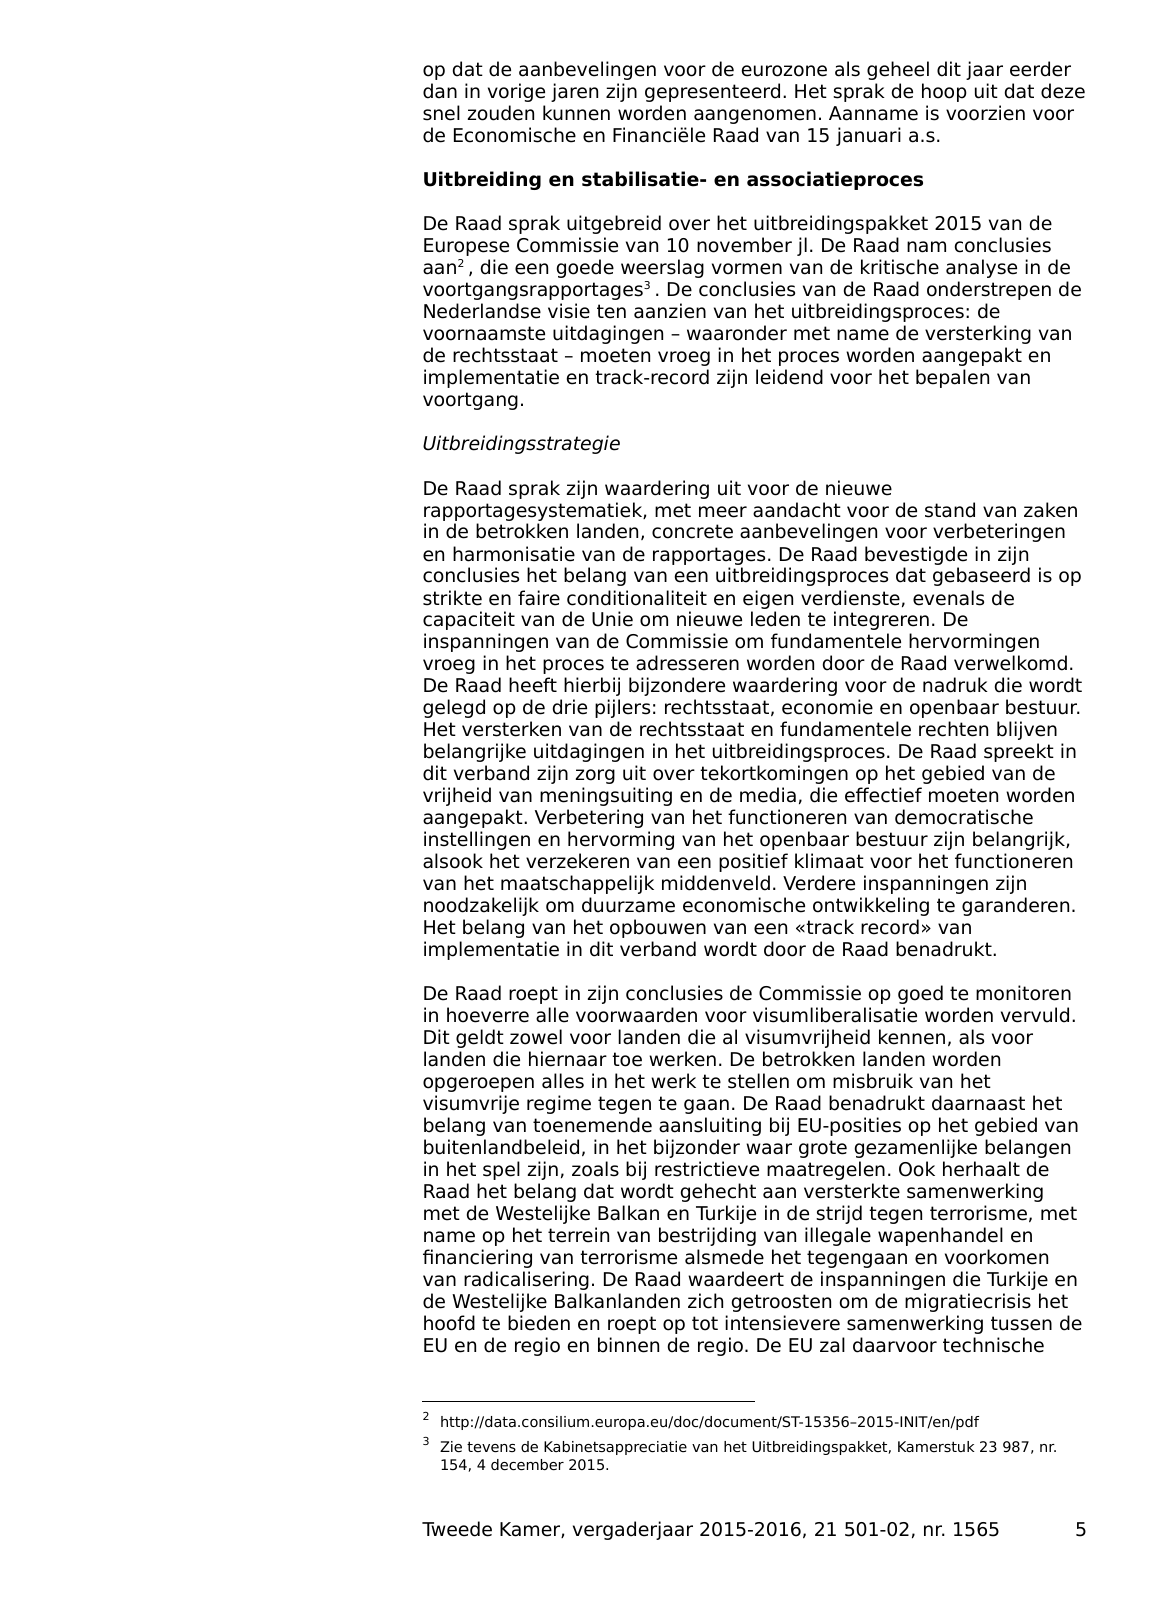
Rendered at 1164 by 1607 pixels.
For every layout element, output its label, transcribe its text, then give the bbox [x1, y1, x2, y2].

text De Raad sprak zijn waardering uit voor de nieuwe rapportagesystematiek, met meer aandacht voor de stand van zaken in de betrokken landen, concrete aanbevelingen voor verbeteringen en harmonisatie van de rapportages. De Raad bevestigde in zijn conclusies het belang van een uitbreidingsproces dat gebaseerd is op strikte en faire conditionaliteit en eigen verdienste, evenals de capaciteit van de Unie om nieuwe leden te integreren. De inspanningen van de Commissie om fundamentele hervormingen vroeg in het proces te adresseren worden door de Raad verwelkomd. De Raad heeft hierbij bijzondere waardering voor de nadruk die wordt gelegd op de drie pijlers: rechtsstaat, economie en openbaar bestuur. Het versterken van de rechtsstaat en fundamentele rechten blijven belangrijke uitdagingen in het uitbreidingsproces. De Raad spreekt in dit verband zijn zorg uit over tekortkomingen op het gebied van de vrijheid van meningsuiting en de media, die effectief moeten worden aangepakt. Verbetering van het functioneren van democratische instellingen en hervorming van het openbaar bestuur zijn belangrijk, alsook het verzekeren van een positief klimaat voor het functioneren van het maatschappelijk middenveld. Verdere inspanningen zijn noodzakelijk om duurzame economische ontwikkeling te garanderen. Het belang van het opbouwen van een «track record» van implementatie in dit verband wordt door de Raad benadrukt. [422, 477, 1087, 961]
subtitle Uitbreidingsstrategie [422, 433, 1087, 455]
text Zie tevens de Kabinetsappreciatie van het Uitbreidingspakket, Kamerstuk 23 987, nr. 154, 4 december 2015. [422, 1435, 1087, 1474]
text http://data.consilium.europa.eu/doc/document/ST-15356–2015-INIT/en/pdf [422, 1410, 1087, 1432]
text De Raad roept in zijn conclusies de Commissie op goed te monitoren in hoeverre alle voorwaarden voor visumliberalisatie worden vervuld. Dit geldt zowel voor landen die al visumvrijheid kennen, als voor landen die hiernaar toe werken. De betrokken landen worden opgeroepen alles in het werk te stellen om misbruik van het visumvrije regime tegen te gaan. De Raad benadrukt daarnaast het belang van toenemende aansluiting bij EU-posities op het gebied van buitenlandbeleid, in het bijzonder waar grote gezamenlijke belangen in het spel zijn, zoals bij restrictieve maatregelen. Ook herhaalt de Raad het belang dat wordt gehecht aan versterkte samenwerking met de Westelijke Balkan en Turkije in de strijd tegen terrorisme, met name op het terrein van bestrijding van illegale wapenhandel en financiering van terrorisme alsmede het tegengaan en voorkomen van radicalisering. De Raad waardeert de inspanningen die Turkije en de Westelijke Balkanlanden zich getroosten om de migratiecrisis het hoofd te bieden en roept op tot intensievere samenwerking tussen de EU en de regio en binnen de regio. De EU zal daarvoor technische [422, 983, 1087, 1357]
text op dat de aanbevelingen voor de eurozone als geheel dit jaar eerder dan in vorige jaren zijn gepresenteerd. Het sprak de hoop uit dat deze snel zouden kunnen worden aangenomen. Aanname is voorzien voor de Economische en Financiële Raad van 15 januari a.s. [422, 59, 1087, 147]
text De Raad sprak uitgebreid over het uitbreidingspakket 2015 van de Europese Commissie van 10 november jl. De Raad nam conclusies aan, die een goede weerslag vormen van de kritische analyse in de voortgangsrapportages. De conclusies van de Raad onderstrepen de Nederlandse visie ten aanzien van het uitbreidingsproces: de voornaamste uitdagingen – waaronder met name de versterking van de rechtsstaat – moeten vroeg in het proces worden aangepakt en implementatie en track-record zijn leidend voor het bepalen van voortgang. [422, 213, 1087, 411]
subtitle Uitbreiding en stabilisatie- en associatieproces [422, 169, 1087, 191]
